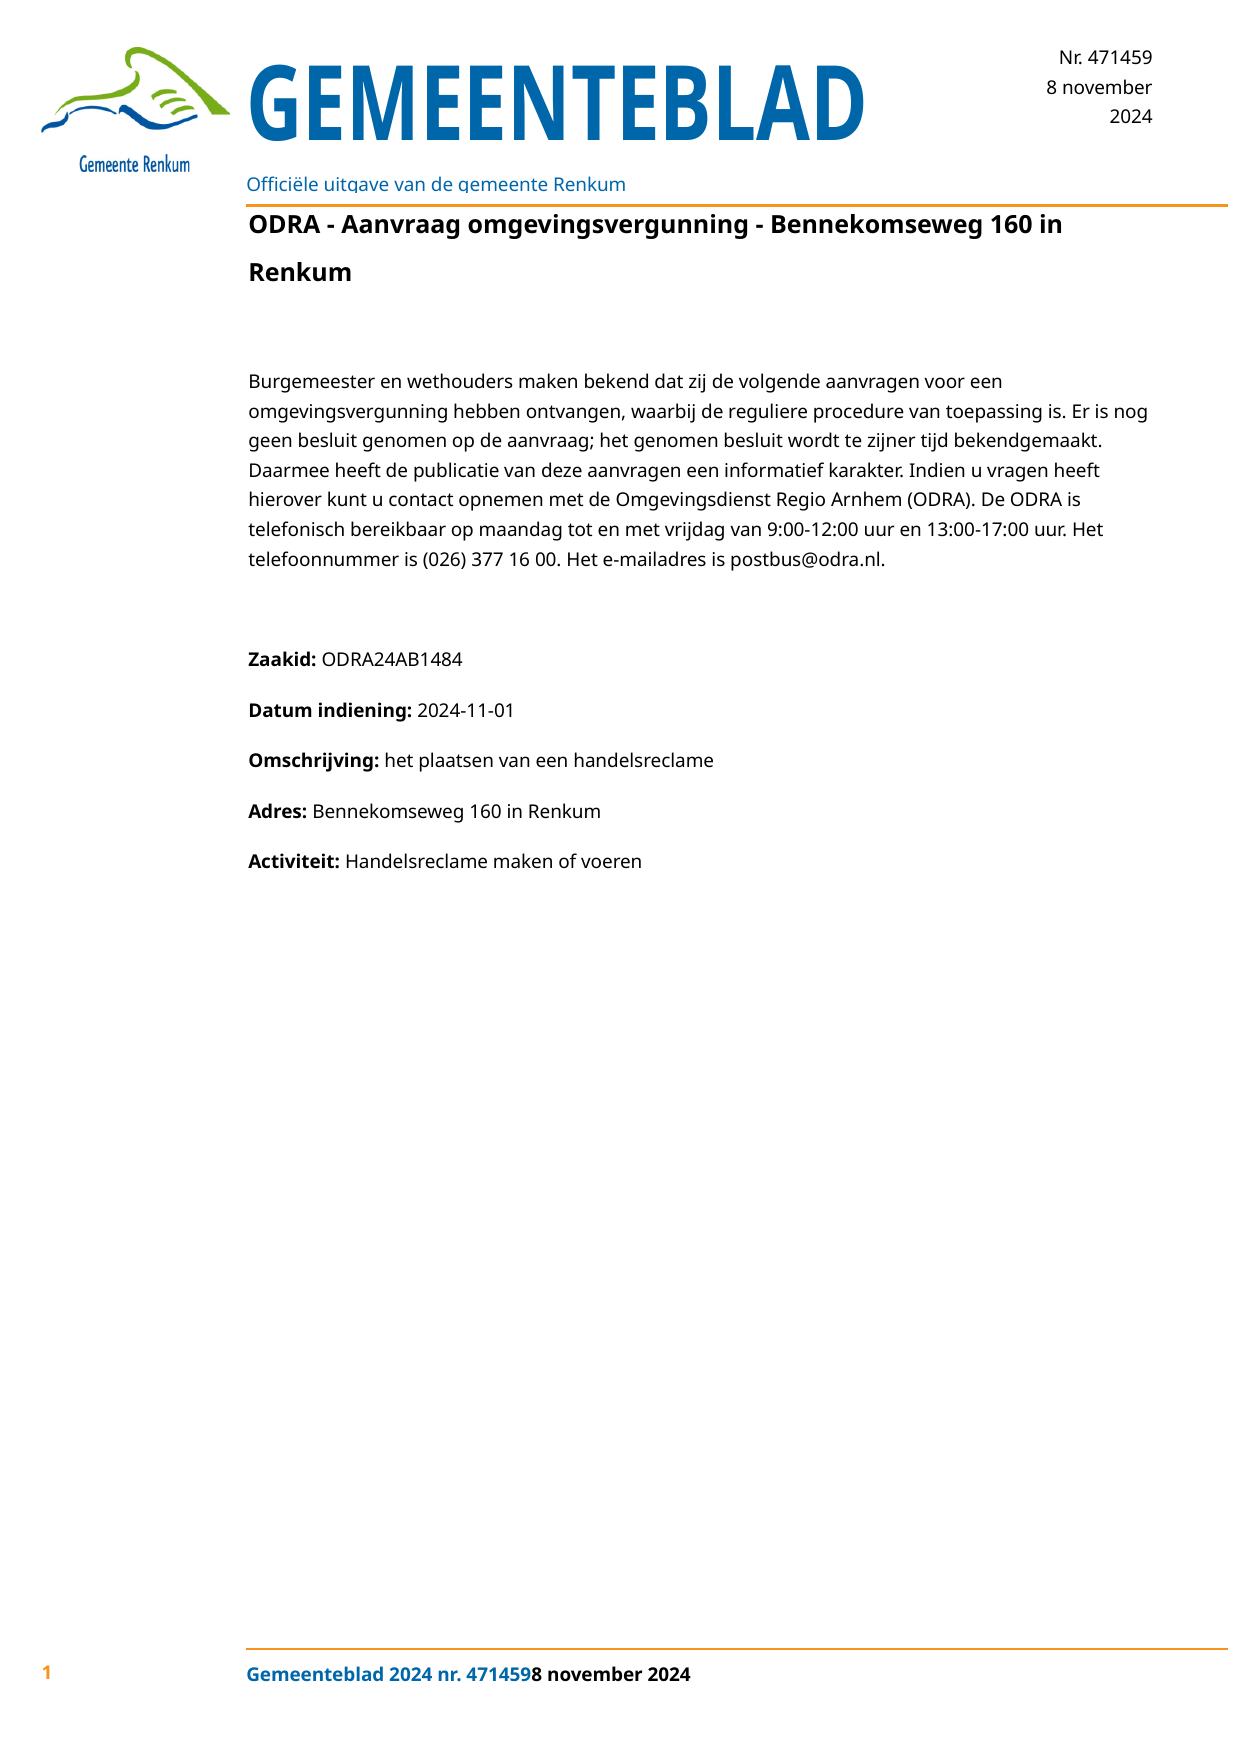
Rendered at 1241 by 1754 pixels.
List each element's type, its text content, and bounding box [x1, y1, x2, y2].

text Adres: Bennekomseweg 160 in Renkum [248, 798, 1152, 824]
text Omschrijving: het plaatsen van een handelsreclame [248, 747, 1152, 773]
text Burgemeester en wethouders maken bekend dat zij de volgende aanvragen voor een omgevingsvergunning hebben ontvangen, waarbij de reguliere procedure van toepassing is. Er is nog geen besluit genomen op de aanvraag; het genomen besluit wordt te zijner tijd bekendgemaakt. Daarmee heeft de publicatie van deze aanvragen een informatief karakter. Indien u vragen heeft hierover kunt u contact opnemen met de Omgevingsdienst Regio Arnhem (ODRA). De ODRA is telefonisch bereikbaar op maandag tot en met vrijdag van 9:00-12:00 uur en 13:00-17:00 uur. Het telefoonnummer is (026) 377 16 00. Het e-mailadres is postbus@odra.nl. [248, 368, 1152, 572]
text ODRA - Aanvraag omgevingsvergunning - Bennekomseweg 160 in Renkum [248, 207, 1152, 288]
text Datum indiening: 2024-11-01 [248, 697, 1152, 723]
text Zaakid: ODRA24AB1484 [248, 647, 1152, 672]
picture [41, 47, 231, 172]
text Activiteit: Handelsreclame maken of voeren [248, 848, 1152, 874]
